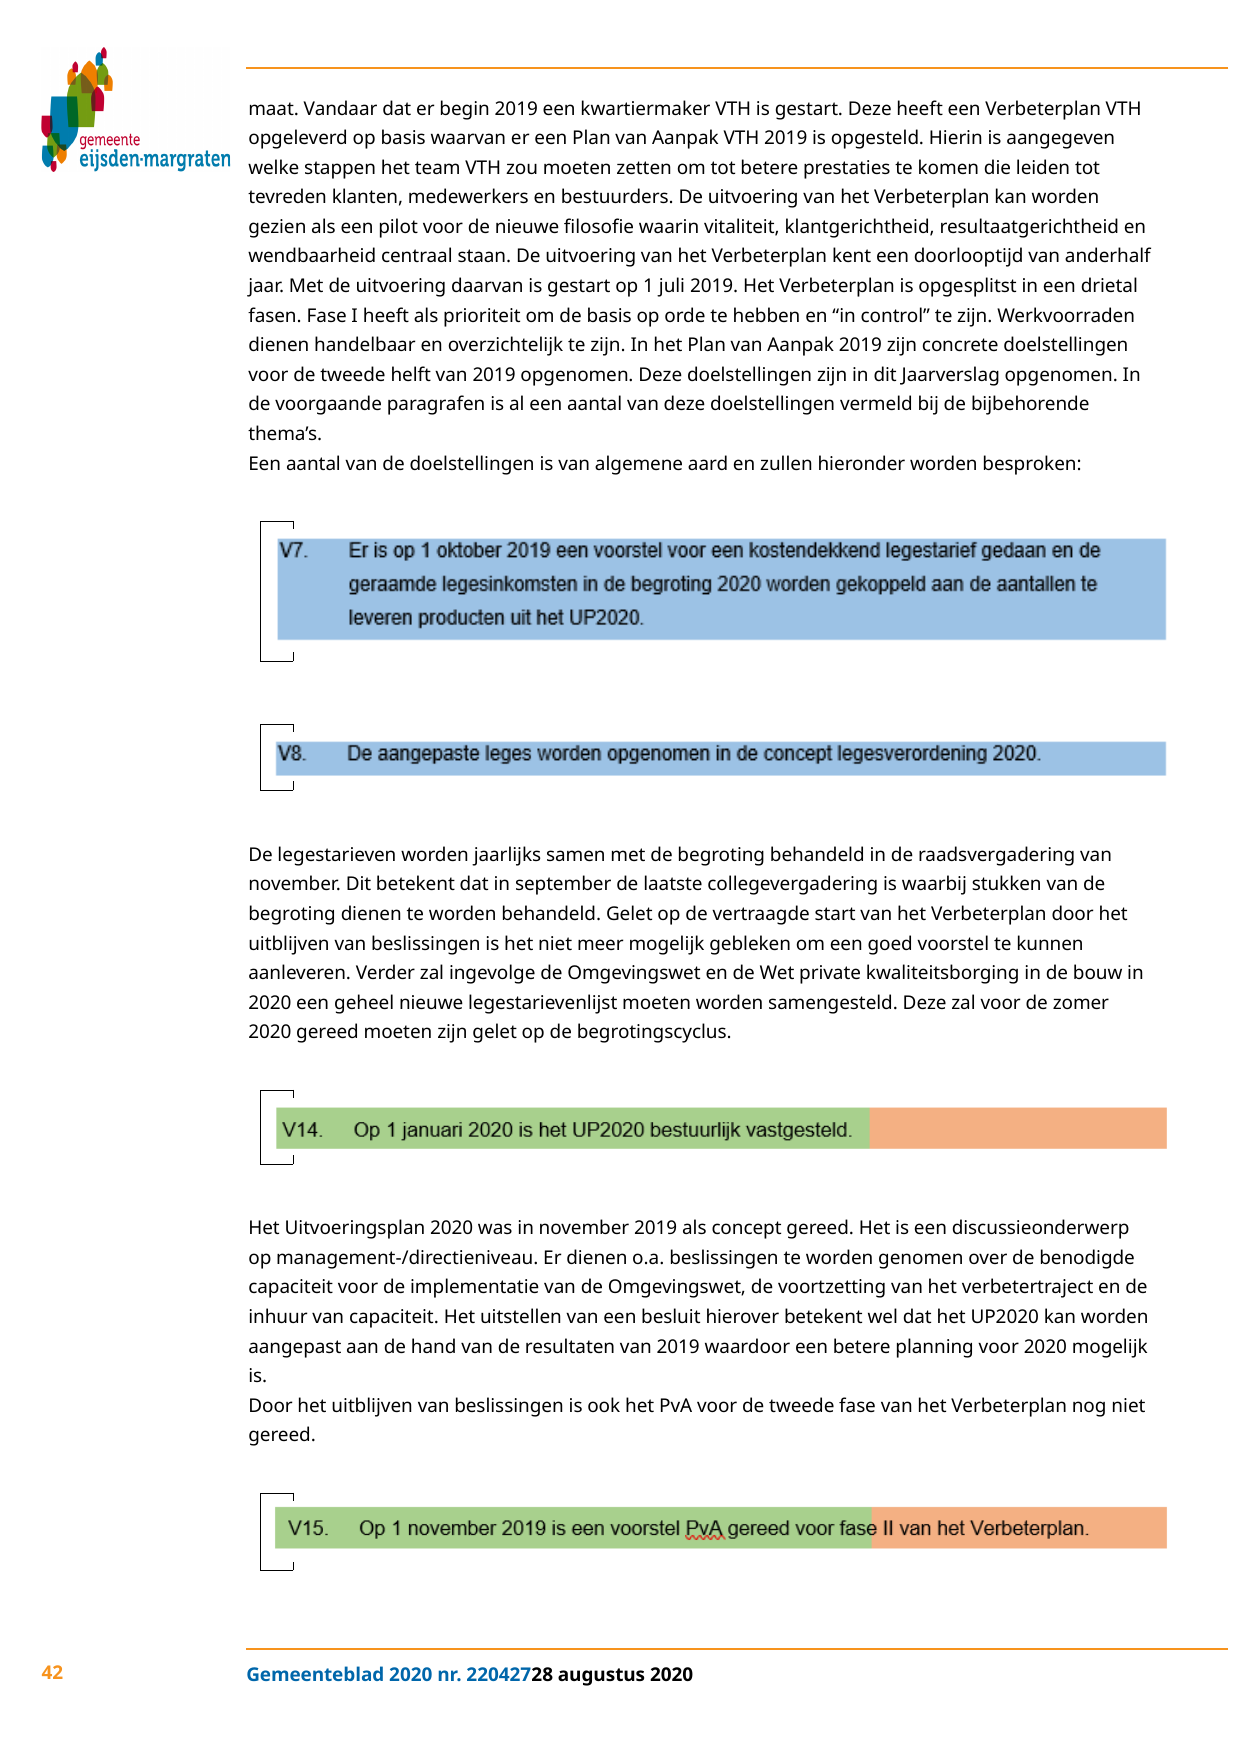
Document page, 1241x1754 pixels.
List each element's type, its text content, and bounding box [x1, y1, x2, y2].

picture [268, 1098, 1173, 1155]
picture [268, 1501, 1173, 1562]
text De legestarieven worden jaarlijks samen met de begroting behandeld in de raadsvergadering van november. Dit betekent dat in september de laatste collegevergadering is waarbij stukken van de begroting dienen te worden behandeld. Gelet op de vertraagde start van het Verbeterplan door het uitblijven van beslissingen is het niet meer mogelijk gebleken om een goed voorstel te kunnen aanleveren. Verder zal ingevolge de Omgevingswet en de Wet private kwaliteitsborging in de bouw in 2020 een geheel nieuwe legestarievenlijst moeten worden samengesteld. Deze zal voor de zomer 2020 gereed moeten zijn gelet op de begrotingscyclus. [248, 841, 1152, 1044]
picture [41, 47, 231, 172]
text maat. Vandaar dat er begin 2019 een kwartiermaker VTH is gestart. Deze heeft een Verbeterplan VTH opgeleverd op basis waarvan er een Plan van Aanpak VTH 2019 is opgesteld. Hierin is aangegeven welke stappen het team VTH zou moeten zetten om tot betere prestaties te komen die leiden tot tevreden klanten, medewerkers en bestuurders. De uitvoering van het Verbeterplan kan worden gezien als een pilot voor de nieuwe filosofie waarin vitaliteit, klantgerichtheid, resultaatgerichtheid en wendbaarheid centraal staan. De uitvoering van het Verbeterplan kent een doorlooptijd van anderhalf jaar. Met de uitvoering daarvan is gestart op 1 juli 2019. Het Verbeterplan is opgesplitst in een drietal fasen. Fase I heeft als prioriteit om de basis op orde te hebben en “in control” te zijn. Werkvoorraden dienen handelbaar en overzichtelijk te zijn. In het Plan van Aanpak 2019 zijn concrete doelstellingen voor de tweede helft van 2019 opgenomen. Deze doelstellingen zijn in dit Jaarverslag opgenomen. In de voorgaande paragrafen is al een aantal van deze doelstellingen vermeld bij de bijbehorende thema’s. [248, 95, 1152, 446]
picture [268, 732, 1173, 781]
text Door het uitblijven van beslissingen is ook het PvA voor de tweede fase van het Verbeterplan nog niet gereed. [248, 1392, 1152, 1447]
text Het Uitvoeringsplan 2020 was in november 2019 als concept gereed. Het is een discussieonderwerp op management-/directieniveau. Er dienen o.a. beslissingen te worden genomen over de benodigde capaciteit voor de implementatie van de Omgevingswet, de voortzetting van het verbetertraject en de inhuur van capaciteit. Het uitstellen van een besluit hierover betekent wel dat het UP2020 kan worden aangepast aan de hand van de resultaten van 2019 waardoor een betere planning voor 2020 mogelijk is. [248, 1214, 1152, 1388]
picture [268, 529, 1173, 652]
text Een aantal van de doelstellingen is van algemene aard en zullen hieronder worden besproken: [248, 450, 1152, 476]
